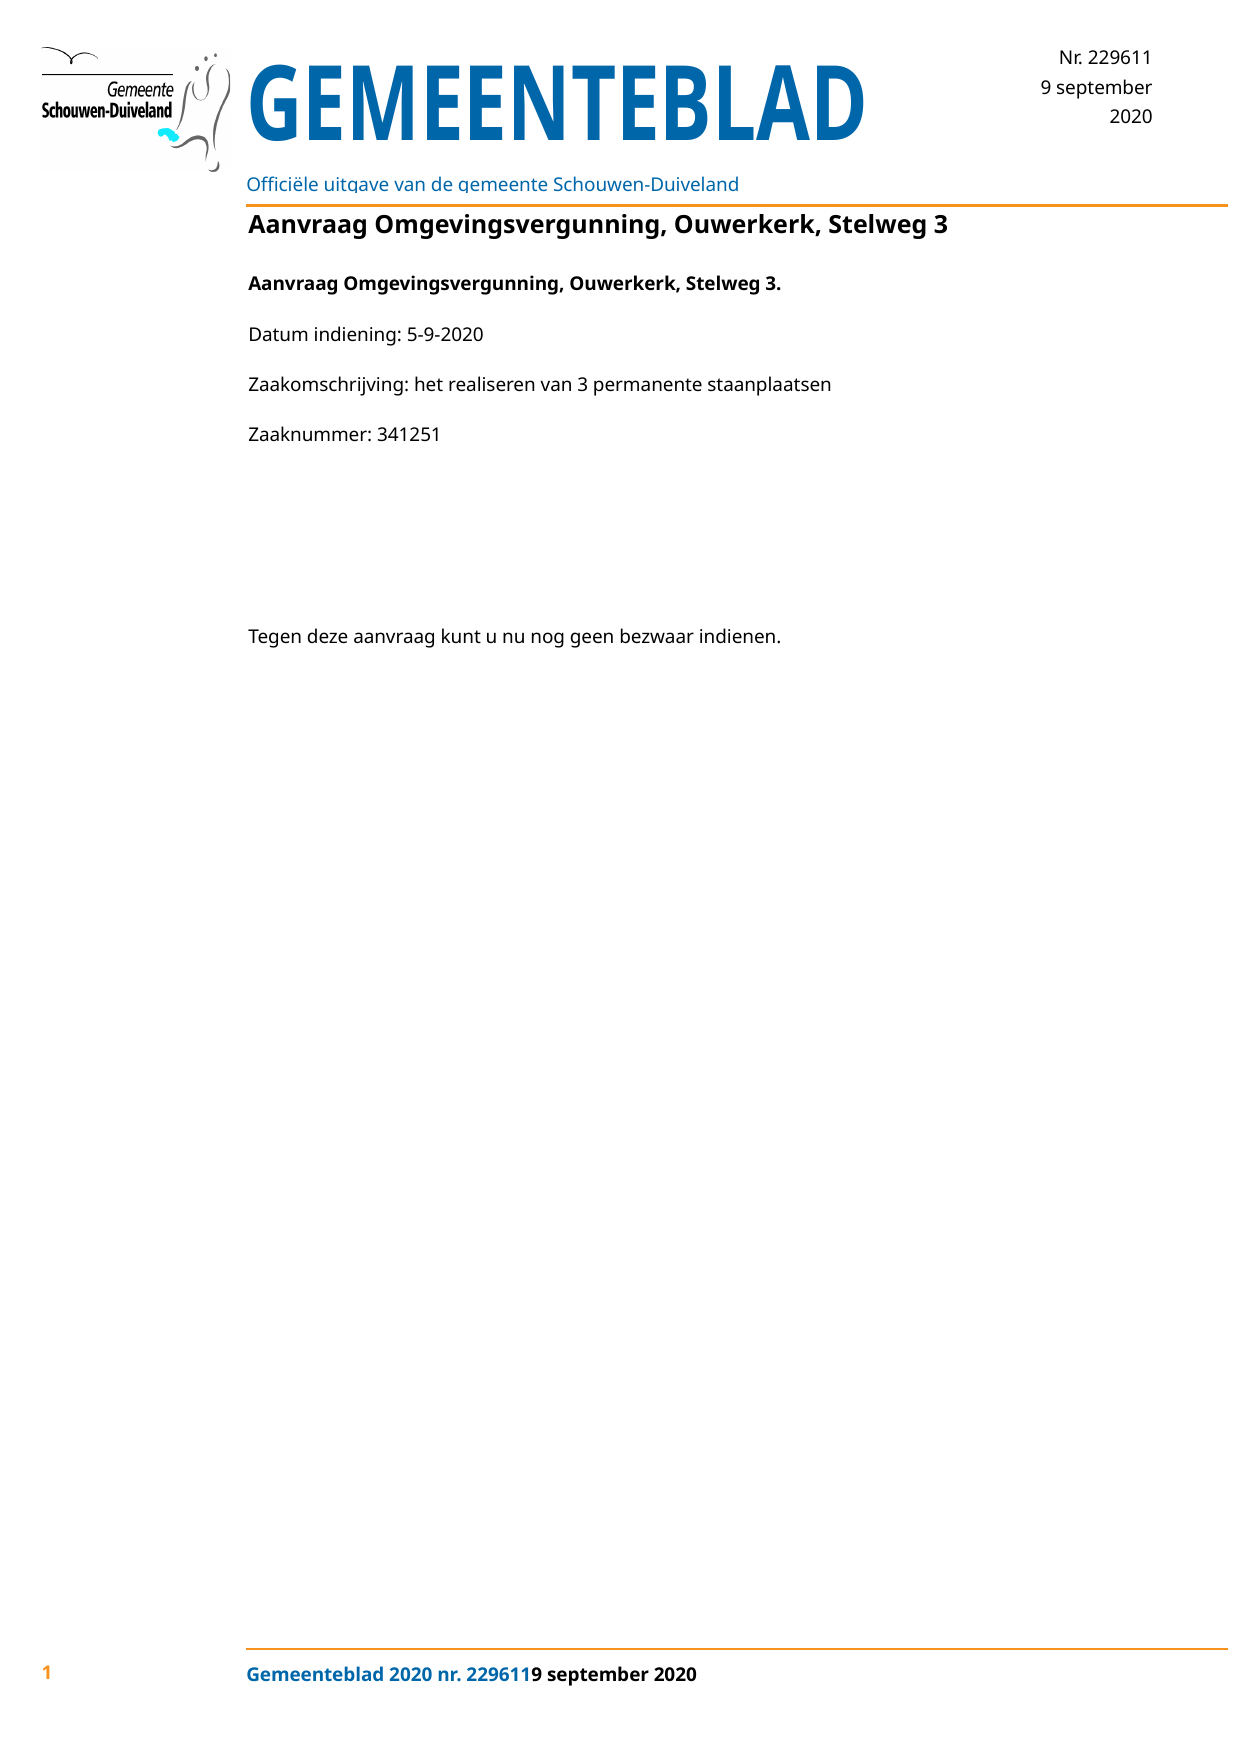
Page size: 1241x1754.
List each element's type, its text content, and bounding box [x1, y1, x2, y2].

text Datum indiening: 5-9-2020 [248, 321, 1152, 346]
text Zaakomschrijving: het realiseren van 3 permanente staanplaatsen [248, 371, 1152, 397]
text Tegen deze aanvraag kunt u nu nog geen bezwaar indienen. [248, 623, 1152, 649]
text Aanvraag Omgevingsvergunning, Ouwerkerk, Stelweg 3 [248, 207, 1152, 241]
picture [41, 47, 231, 172]
text Aanvraag Omgevingsvergunning, Ouwerkerk, Stelweg 3. [248, 270, 1152, 296]
text Zaaknummer: 341251 [248, 422, 1152, 447]
